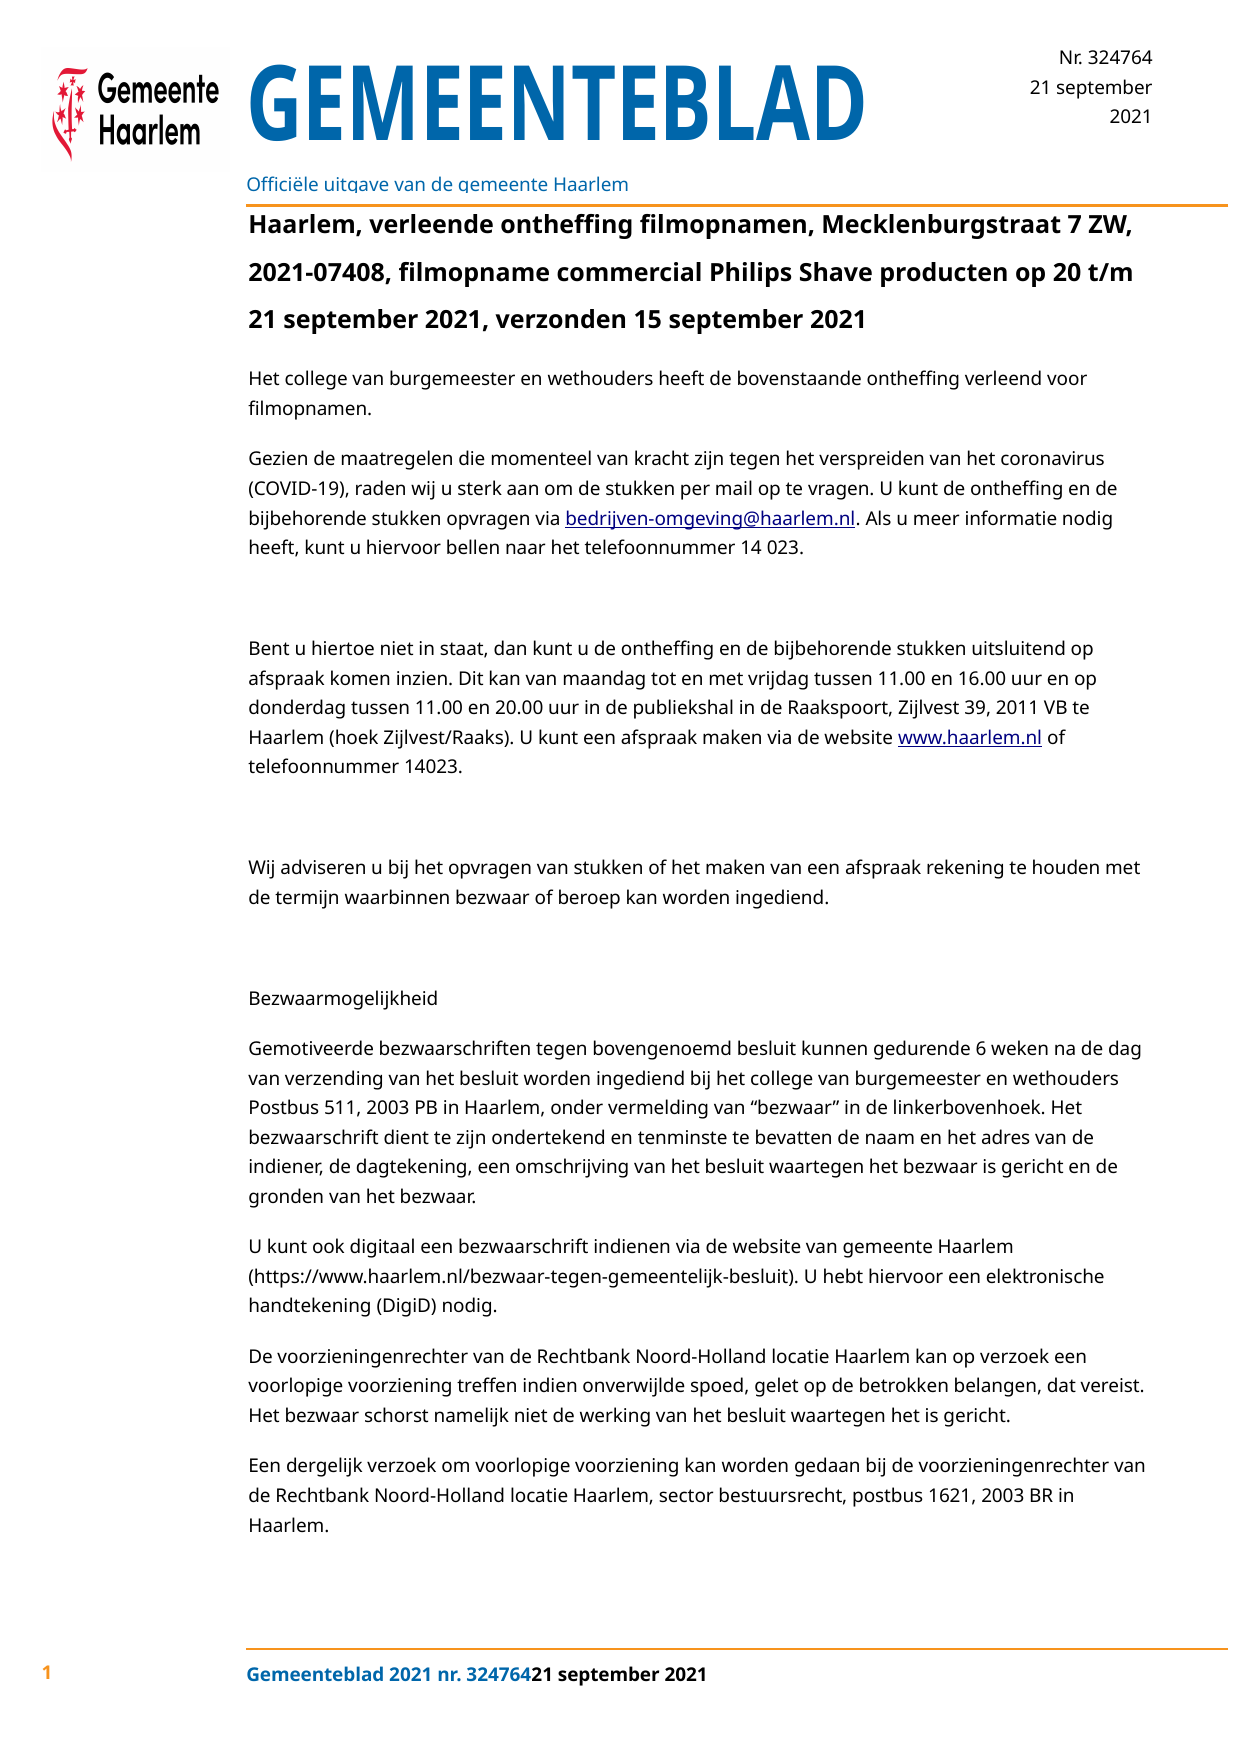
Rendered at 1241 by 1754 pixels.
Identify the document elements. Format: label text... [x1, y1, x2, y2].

text De voorzieningenrechter van de Rechtbank Noord-Holland locatie Haarlem kan op verzoek een voorlopige voorziening treffen indien onverwijlde spoed, gelet op de betrokken belangen, dat vereist. Het bezwaar schorst namelijk niet de werking van het besluit waartegen het is gericht. [248, 1343, 1152, 1428]
text Gemotiveerde bezwaarschriften tegen bovengenoemd besluit kunnen gedurende 6 weken na de dag van verzending van het besluit worden ingediend bij het college van burgemeester en wethouders Postbus 511, 2003 PB in Haarlem, onder vermelding van “bezwaar” in de linkerbovenhoek. Het bezwaarschrift dient te zijn ondertekend en tenminste te bevatten de naam en het adres van de indiener, de dagtekening, een omschrijving van het besluit waartegen het bezwaar is gericht en de gronden van het bezwaar. [248, 1035, 1152, 1209]
text Gezien de maatregelen die momenteel van kracht zijn tegen het verspreiden van het coronavirus (COVID-19), raden wij u sterk aan om de stukken per mail op te vragen. U kunt de ontheffing en de bijbehorende stukken opvragen via bedrijven-omgeving@haarlem.nl. Als u meer informatie nodig heeft, kunt u hiervoor bellen naar het telefoonnummer 14 023. [248, 446, 1152, 560]
text U kunt ook digitaal een bezwaarschrift indienen via de website van gemeente Haarlem (https://www.haarlem.nl/bezwaar-tegen-gemeentelijk-besluit). U hebt hiervoor een elektronische handtekening (DigiD) nodig. [248, 1233, 1152, 1318]
picture [41, 47, 231, 172]
text Wij adviseren u bij het opvragen van stukken of het maken van een afspraak rekening te houden met de termijn waarbinnen bezwaar of beroep kan worden ingediend. [248, 854, 1152, 909]
text Bezwaarmogelijkheid [248, 985, 1152, 1010]
text Haarlem, verleende ontheffing filmopnamen, Mecklenburgstraat 7 ZW, 2021-07408, filmopname commercial Philips Shave producten op 20 t/m 21 september 2021, verzonden 15 september 2021 [248, 207, 1152, 336]
text Het college van burgemeester en wethouders heeft de bovenstaande ontheffing verleend voor filmopnamen. [248, 366, 1152, 421]
text Een dergelijk verzoek om voorlopige voorziening kan worden gedaan bij de voorzieningenrechter van de Rechtbank Noord-Holland locatie Haarlem, sector bestuursrecht, postbus 1621, 2003 BR in Haarlem. [248, 1453, 1152, 1537]
text Bent u hiertoe niet in staat, dan kunt u de ontheffing en de bijbehorende stukken uitsluitend op afspraak komen inzien. Dit kan van maandag tot en met vrijdag tussen 11.00 en 16.00 uur en op donderdag tussen 11.00 en 20.00 uur in de publiekshal in de Raakspoort, Zijlvest 39, 2011 VB te Haarlem (hoek Zijlvest/Raaks). U kunt een afspraak maken via de website www.haarlem.nl of telefoonnummer 14023. [248, 635, 1152, 779]
